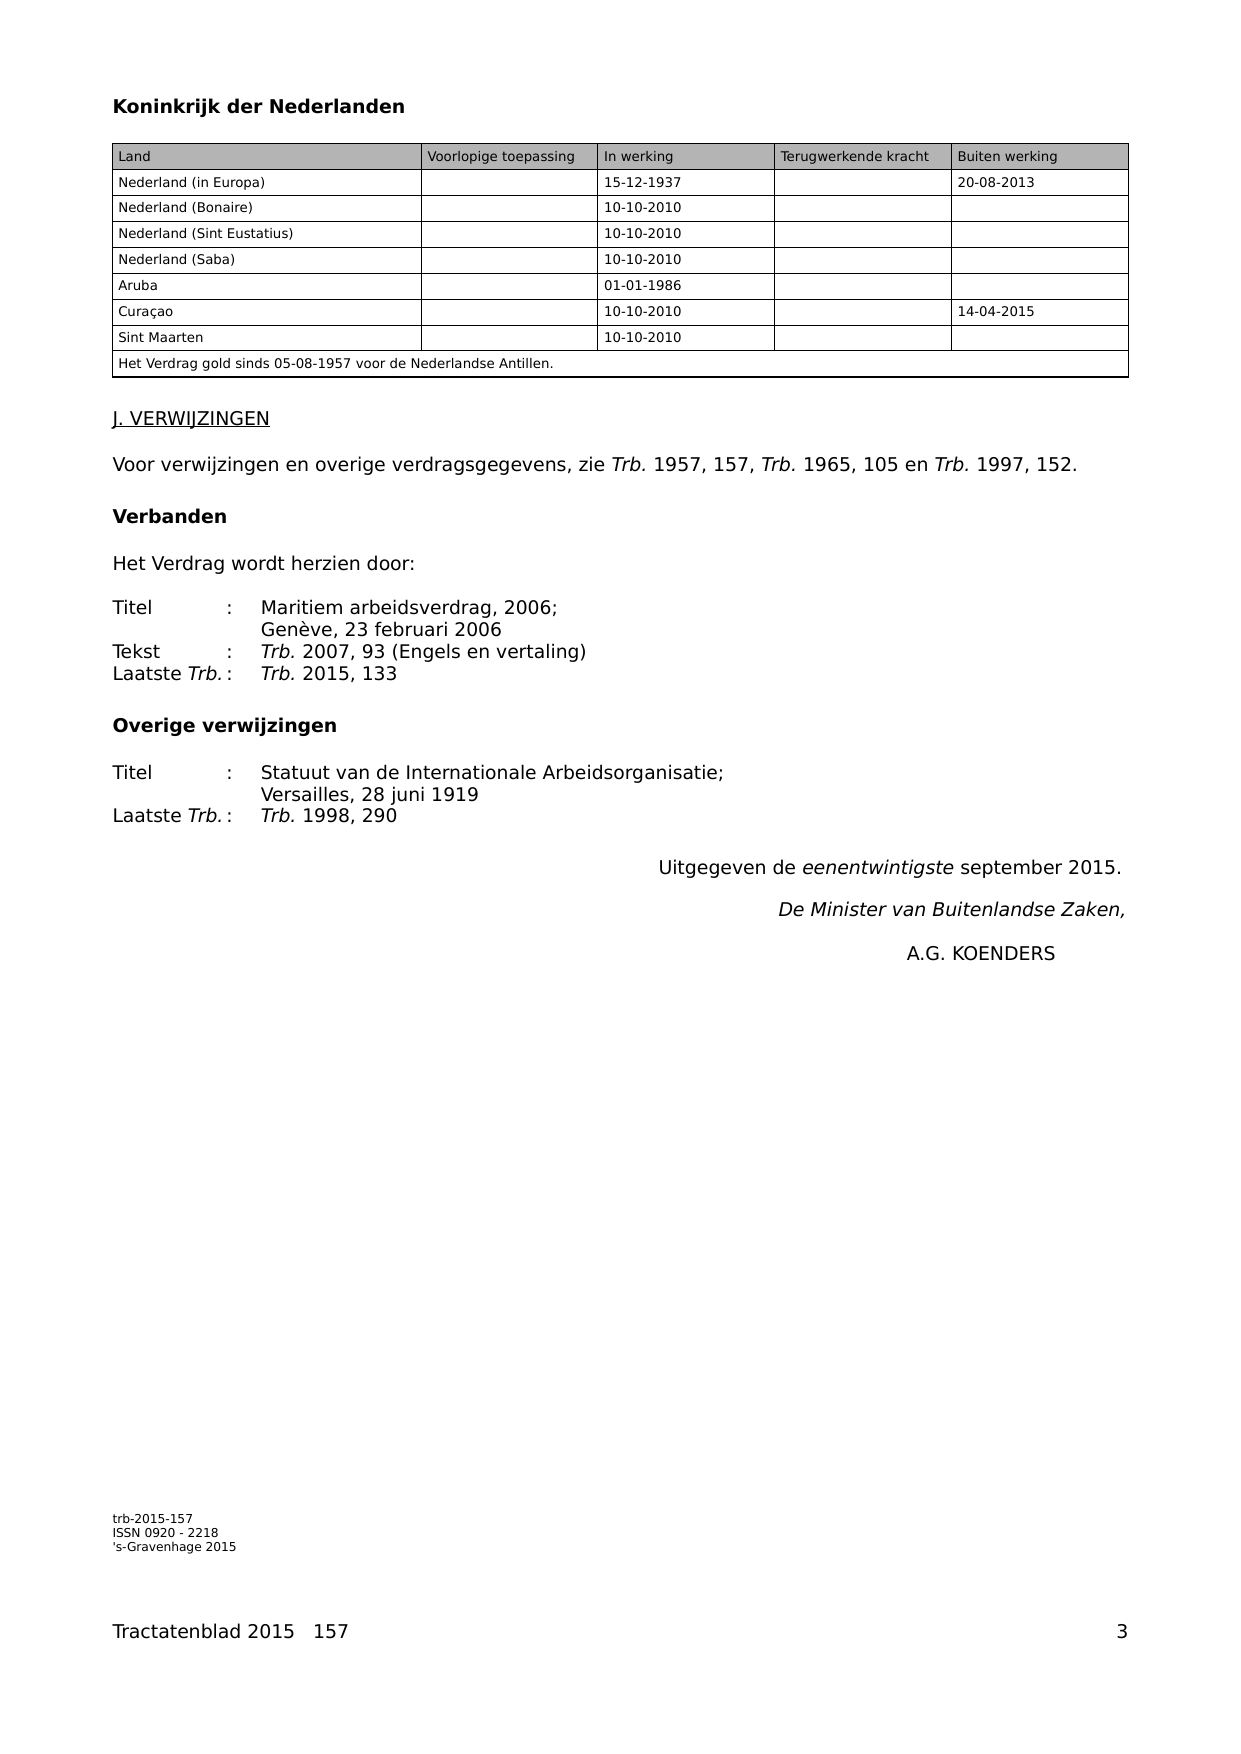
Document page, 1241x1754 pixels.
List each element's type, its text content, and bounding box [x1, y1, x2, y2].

table_cell [952, 274, 1128, 298]
table_cell Laatste Trb. [112, 663, 226, 685]
table_cell [422, 248, 597, 273]
table_cell : [226, 641, 261, 663]
text Voor verwijzingen en overige verdragsgegevens, zie Trb. 1957, 157, Trb. 1965, 105 en Trb. 1997, 152. [112, 454, 1128, 476]
table_header : [226, 597, 261, 641]
table_cell [775, 222, 951, 247]
table_cell Nederland (Sint Eustatius) [113, 222, 421, 247]
table_cell Laatste Trb. [112, 805, 226, 827]
text trb-2015-157 [112, 1512, 346, 1526]
table_header In werking [598, 144, 774, 169]
table_cell [775, 300, 951, 324]
table_cell Nederland (Saba) [113, 248, 421, 273]
table_cell Tekst [112, 641, 226, 663]
table_cell [952, 196, 1128, 221]
table_cell [422, 170, 597, 195]
table_cell [775, 170, 951, 195]
table_cell Curaçao [113, 300, 421, 324]
text Het Verdrag wordt herzien door: [112, 553, 1128, 575]
table_cell [775, 274, 951, 298]
table_cell Trb. 1998, 290 [261, 805, 1128, 827]
table_cell 15-12-1937 [598, 170, 774, 195]
table_cell 10-10-2010 [598, 326, 774, 350]
table_cell [775, 248, 951, 273]
table_header Maritiem arbeidsverdrag, 2006; Genève, 23 februari 2006 [261, 597, 1128, 641]
table_cell [422, 274, 597, 298]
table_cell [775, 326, 951, 350]
table_cell 14-04-2015 [952, 300, 1128, 324]
table_cell [952, 326, 1128, 350]
table_cell 10-10-2010 [598, 196, 774, 221]
table_header Buiten werking [952, 144, 1128, 169]
subtitle Overige verwijzingen [112, 715, 1128, 737]
table_cell Sint Maarten [113, 326, 421, 350]
table_cell [952, 248, 1128, 273]
table_header : [226, 762, 261, 805]
text 's-Gravenhage 2015 [112, 1540, 346, 1554]
table_header Titel [112, 762, 226, 805]
table_cell 10-10-2010 [598, 300, 774, 324]
table_cell 01-01-1986 [598, 274, 774, 298]
table_cell [952, 222, 1128, 247]
table_cell : [226, 663, 261, 685]
table_cell 10-10-2010 [598, 248, 774, 273]
table_header Titel [112, 597, 226, 641]
table_cell [775, 196, 951, 221]
table_cell [422, 326, 597, 350]
subtitle Verbanden [112, 506, 1128, 528]
table_cell Nederland (in Europa) [113, 170, 421, 195]
table_cell [422, 222, 597, 247]
table_cell 20-08-2013 [952, 170, 1128, 195]
table_cell [422, 196, 597, 221]
table_cell : [226, 805, 261, 827]
subtitle J. VERWIJZINGEN [112, 407, 1128, 429]
text Uitgegeven de eenentwintigste september 2015. [112, 857, 1128, 879]
table_cell Trb. 2007, 93 (Engels en vertaling) [261, 641, 1128, 663]
table_cell [422, 300, 597, 324]
table_header Land [113, 144, 421, 169]
text ISSN 0920 - 2218 [112, 1526, 346, 1540]
table_header Voorlopige toepassing [422, 144, 597, 169]
text De Minister van Buitenlandse Zaken, A.G. KOENDERS [112, 899, 1128, 965]
table_header Statuut van de Internationale Arbeidsorganisatie; Versailles, 28 juni 1919 [261, 762, 1128, 805]
table_header Terugwerkende kracht [775, 144, 951, 169]
table_cell Het Verdrag gold sinds 05-08-1957 voor de Nederlandse Antillen. [113, 351, 1128, 376]
subtitle Koninkrijk der Nederlanden [112, 96, 1128, 118]
table_cell Aruba [113, 274, 421, 298]
table_cell Nederland (Bonaire) [113, 196, 421, 221]
table_cell Trb. 2015, 133 [261, 663, 1128, 685]
table_cell 10-10-2010 [598, 222, 774, 247]
